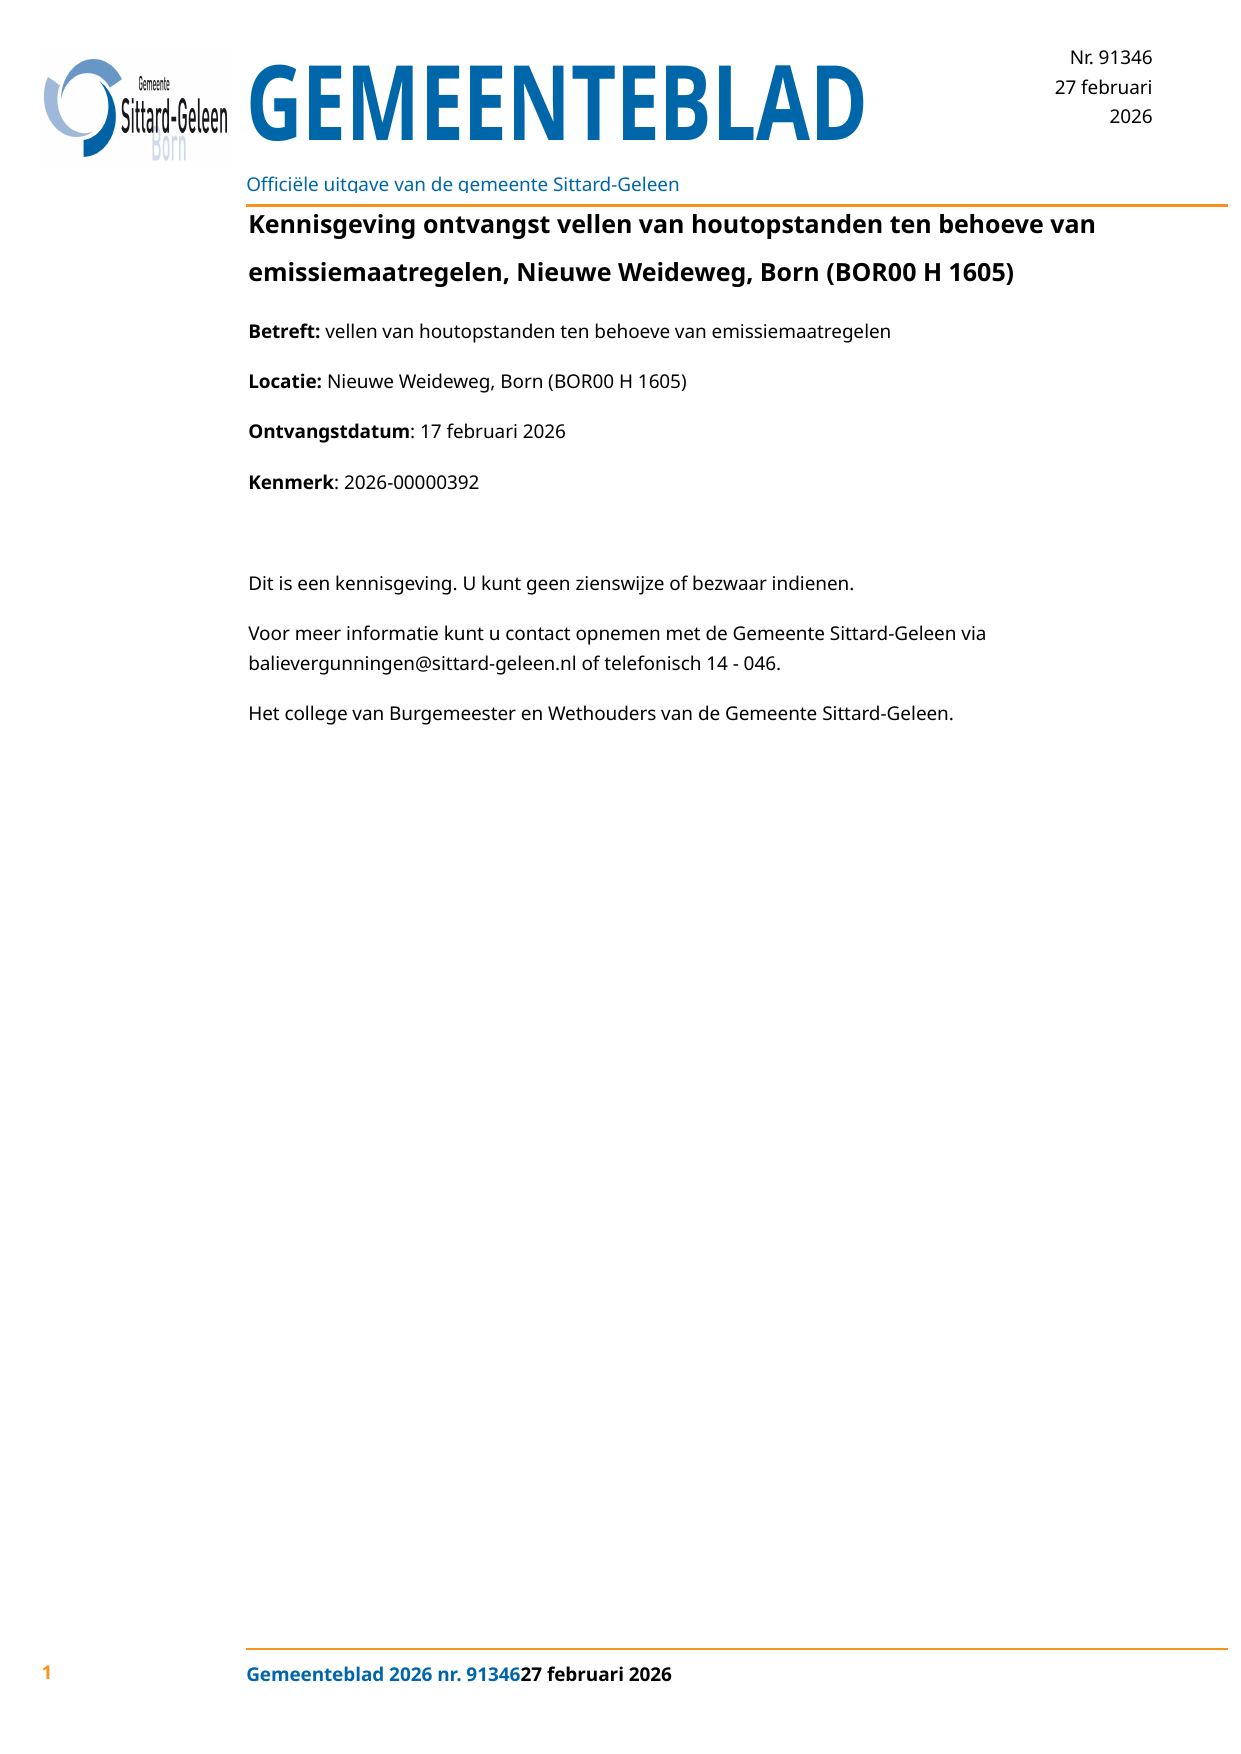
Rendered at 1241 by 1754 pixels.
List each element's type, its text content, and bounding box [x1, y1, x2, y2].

text Ontvangstdatum: 17 februari 2026 [248, 419, 1152, 444]
text Locatie: Nieuwe Weideweg, Born (BOR00 H 1605) [248, 368, 1152, 394]
text Voor meer informatie kunt u contact opnemen met de Gemeente Sittard-Geleen via balievergunningen@sittard-geleen.nl of telefonisch 14 - 046. [248, 620, 1152, 676]
text Het college van Burgemeester en Wethouders van de Gemeente Sittard-Geleen. [248, 700, 1152, 726]
picture [41, 47, 231, 172]
text Betreft: vellen van houtopstanden ten behoeve van emissiemaatregelen [248, 318, 1152, 344]
text Dit is een kennisgeving. U kunt geen zienswijze of bezwaar indienen. [248, 570, 1152, 596]
text Kennisgeving ontvangst vellen van houtopstanden ten behoeve van emissiemaatregelen, Nieuwe Weideweg, Born (BOR00 H 1605) [248, 207, 1152, 288]
text Kenmerk: 2026-00000392 [248, 469, 1152, 495]
